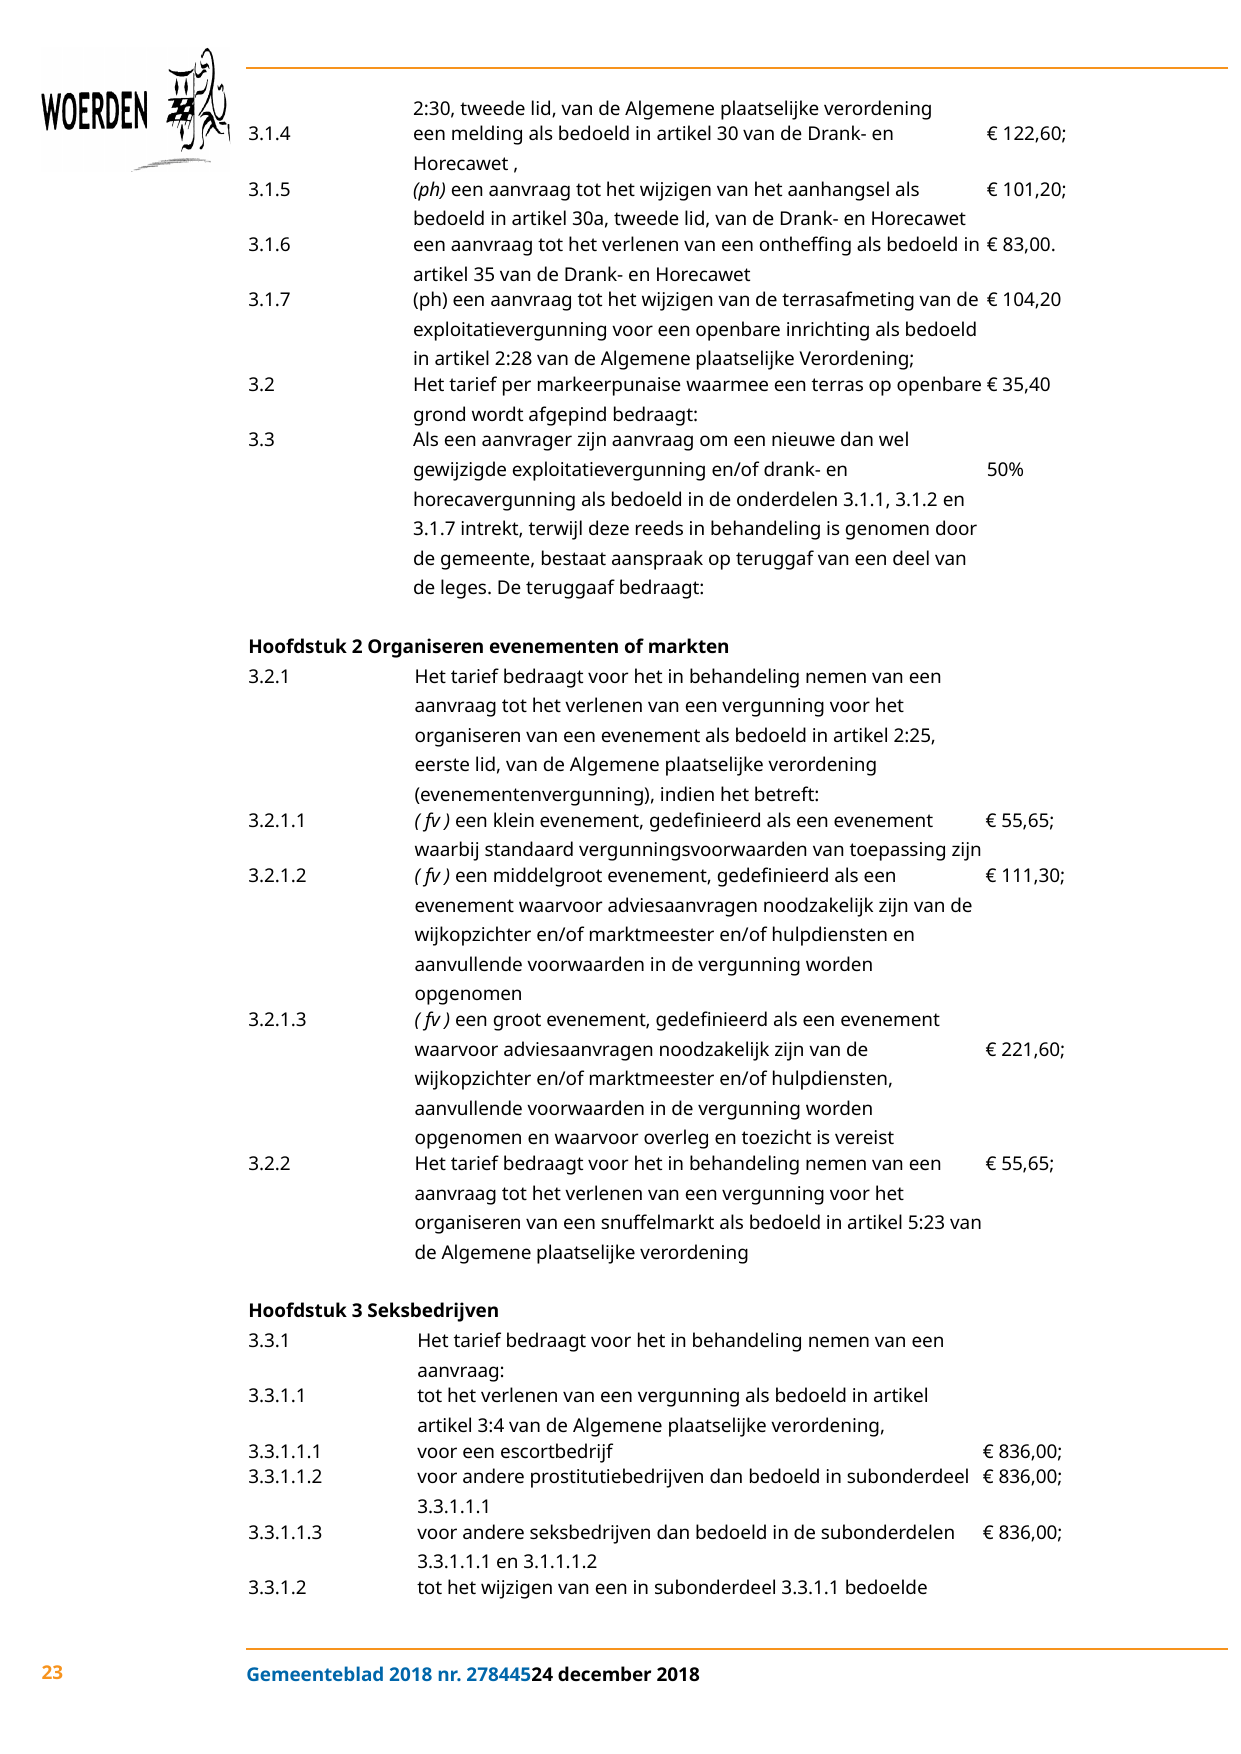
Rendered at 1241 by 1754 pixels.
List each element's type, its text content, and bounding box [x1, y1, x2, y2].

table_cell [983, 1383, 1152, 1438]
table_cell € 111,30; [985, 862, 1152, 1006]
table_cell 3.2 [248, 371, 413, 427]
table_cell (ph) een aanvraag tot het wijzigen van het aanhangsel als bedoeld in artikel 30a, tweede lid, van de Drank- en Horecawet [413, 176, 987, 231]
table_cell 3.3.1.2 [248, 1574, 417, 1600]
table_cell 3.2.1.1 [248, 807, 414, 862]
table_cell 3.3.1.1 [248, 1383, 417, 1438]
text Hoofdstuk 2 Organiseren evenementen of markten [248, 633, 1152, 659]
table_header 3.3.1 [248, 1327, 417, 1383]
picture [41, 47, 231, 172]
text Hoofdstuk 3 Seksbedrijven [248, 1298, 1152, 1323]
table_cell 3.3.1.1.3 [248, 1519, 417, 1574]
table_cell € 35,40 [987, 371, 1152, 427]
table_cell € 836,00; [983, 1438, 1152, 1464]
table_cell 3.2.1.2 [248, 862, 414, 1006]
table_cell voor een escortbedrijf [417, 1438, 983, 1464]
table_cell 3.1.4 [248, 121, 413, 176]
table_header 3.2.1 [248, 663, 414, 807]
table_cell 3.1.6 [248, 231, 413, 286]
table_cell 50% [987, 427, 1152, 600]
table_cell een melding als bedoeld in artikel 30 van de Drank- en Horecawet , [413, 121, 987, 176]
table_header [983, 1327, 1152, 1383]
table_cell (ph) een aanvraag tot het wijzigen van de terrasafmeting van de exploitatievergunning voor een openbare inrichting als bedoeld in artikel 2:28 van de Algemene plaatselijke Verordening; [413, 286, 987, 371]
table_cell een aanvraag tot het verlenen van een ontheffing als bedoeld in artikel 35 van de Drank- en Horecawet [413, 231, 987, 286]
table_cell € 83,00. [987, 231, 1152, 286]
table_cell 3.1.7 [248, 286, 413, 371]
table_cell [248, 95, 413, 121]
table_cell € 101,20; [987, 176, 1152, 231]
table_cell 3.2.2 [248, 1150, 414, 1265]
table_cell € 836,00; [983, 1464, 1152, 1519]
table_cell 3.2.1.3 [248, 1006, 414, 1150]
table_cell [983, 1574, 1152, 1600]
table_cell 3.1.5 [248, 176, 413, 231]
table_cell tot het verlenen van een vergunning als bedoeld in artikel artikel 3:4 van de Algemene plaatselijke verordening, [417, 1383, 983, 1438]
table_header [985, 663, 1152, 807]
table_cell € 122,60; [987, 121, 1152, 176]
table_cell € 55,65; [985, 807, 1152, 862]
table_cell ( fv ) een middelgroot evenement, gedefinieerd als een evenement waarvoor adviesaanvragen noodzakelijk zijn van de wijkopzichter en/of marktmeester en/of hulpdiensten en aanvullende voorwaarden in de vergunning worden opgenomen [414, 862, 985, 1006]
table_cell ( fv ) een groot evenement, gedefinieerd als een evenement waarvoor adviesaanvragen noodzakelijk zijn van de wijkopzichter en/of marktmeester en/of hulpdiensten, aanvullende voorwaarden in de vergunning worden opgenomen en waarvoor overleg en toezicht is vereist [414, 1006, 985, 1150]
table_cell Als een aanvrager zijn aanvraag om een nieuwe dan wel gewijzigde exploitatievergunning en/of drank- en horecavergunning als bedoeld in de onderdelen 3.1.1, 3.1.2 en 3.1.7 intrekt, terwijl deze reeds in behandeling is genomen door de gemeente, bestaat aanspraak op teruggaf van een deel van de leges. De teruggaaf bedraagt: [413, 427, 987, 600]
table_cell tot het wijzigen van een in subonderdeel 3.3.1.1 bedoelde [417, 1574, 983, 1600]
table_cell voor andere prostitutiebedrijven dan bedoeld in subonderdeel 3.3.1.1.1 [417, 1464, 983, 1519]
table_cell Het tarief per markeerpunaise waarmee een terras op openbare grond wordt afgepind bedraagt: [413, 371, 987, 427]
table_cell 3.3.1.1.1 [248, 1438, 417, 1464]
table_cell [987, 95, 1152, 121]
table_cell € 221,60; [985, 1006, 1152, 1150]
table_cell 3.3 [248, 427, 413, 600]
table_header Het tarief bedraagt voor het in behandeling nemen van een aanvraag: [417, 1327, 983, 1383]
table_cell 3.3.1.1.2 [248, 1464, 417, 1519]
table_cell € 55,65; [985, 1150, 1152, 1265]
table_cell 2:30, tweede lid, van de Algemene plaatselijke verordening [413, 95, 987, 121]
table_cell Het tarief bedraagt voor het in behandeling nemen van een aanvraag tot het verlenen van een vergunning voor het organiseren van een snuffelmarkt als bedoeld in artikel 5:23 van de Algemene plaatselijke verordening [414, 1150, 985, 1265]
table_cell ( fv ) een klein evenement, gedefinieerd als een evenement waarbij standaard vergunningsvoorwaarden van toepassing zijn [414, 807, 985, 862]
table_cell voor andere seksbedrijven dan bedoeld in de subonderdelen 3.3.1.1.1 en 3.1.1.1.2 [417, 1519, 983, 1574]
table_cell € 836,00; [983, 1519, 1152, 1574]
table_header Het tarief bedraagt voor het in behandeling nemen van een aanvraag tot het verlenen van een vergunning voor het organiseren van een evenement als bedoeld in artikel 2:25, eerste lid, van de Algemene plaatselijke verordening (evenementenvergunning), indien het betreft: [414, 663, 985, 807]
table_cell € 104,20 [987, 286, 1152, 371]
